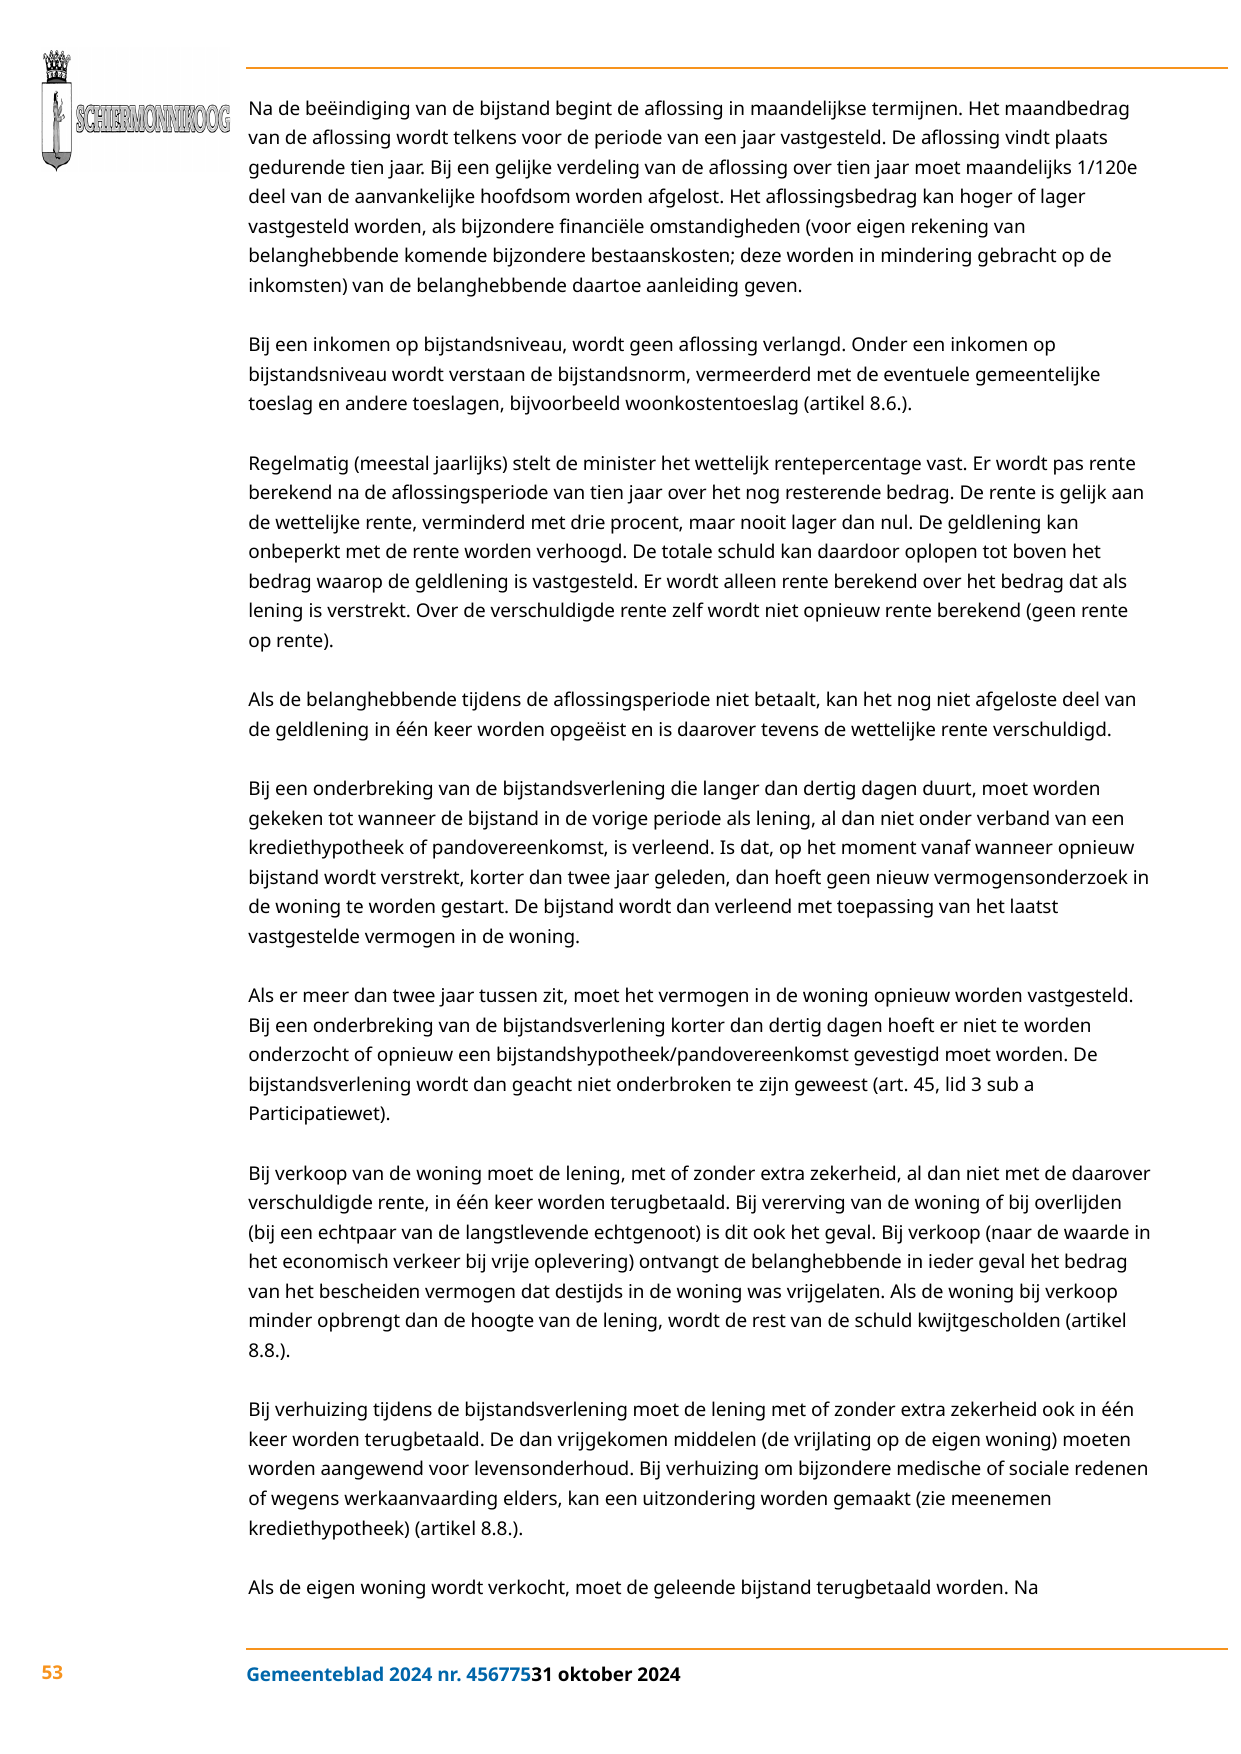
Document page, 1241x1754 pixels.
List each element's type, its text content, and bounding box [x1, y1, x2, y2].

text Na de beëindiging van de bijstand begint de aflossing in maandelijkse termijnen. Het maandbedrag van de aflossing wordt telkens voor de periode van een jaar vastgesteld. De aflossing vindt plaats gedurende tien jaar. Bij een gelijke verdeling van de aflossing over tien jaar moet maandelijks 1/120e deel van de aanvankelijke hoofdsom worden afgelost. Het aflossingsbedrag kan hoger of lager vastgesteld worden, als bijzondere financiële omstandigheden (voor eigen rekening van belanghebbende komende bijzondere bestaanskosten; deze worden in mindering gebracht op de inkomsten) van de belanghebbende daartoe aanleiding geven. [248, 95, 1152, 298]
text Als de eigen woning wordt verkocht, moet de geleende bijstand terugbetaald worden. Na [248, 1574, 1152, 1600]
picture [41, 47, 231, 172]
text Als de belanghebbende tijdens de aflossingsperiode niet betaalt, kan het nog niet afgeloste deel van de geldlening in één keer worden opgeëist en is daarover tevens de wettelijke rente verschuldigd. [248, 686, 1152, 742]
text Bij een inkomen op bijstandsniveau, wordt geen aflossing verlangd. Onder een inkomen op bijstandsniveau wordt verstaan de bijstandsnorm, vermeerderd met de eventuele gemeentelijke toeslag en andere toeslagen, bijvoorbeeld woonkostentoeslag (artikel 8.6.). [248, 331, 1152, 416]
text Bij verkoop van de woning moet de lening, met of zonder extra zekerheid, al dan niet met de daarover verschuldigde rente, in één keer worden terugbetaald. Bij vererving van de woning of bij overlijden (bij een echtpaar van de langstlevende echtgenoot) is dit ook het geval. Bij verkoop (naar de waarde in het economisch verkeer bij vrije oplevering) ontvangt de belanghebbende in ieder geval het bedrag van het bescheiden vermogen dat destijds in de woning was vrijgelaten. Als de woning bij verkoop minder opbrengt dan de hoogte van de lening, wordt de rest van de schuld kwijtgescholden (artikel 8.8.). [248, 1160, 1152, 1363]
text Als er meer dan twee jaar tussen zit, moet het vermogen in de woning opnieuw worden vastgesteld. Bij een onderbreking van de bijstandsverlening korter dan dertig dagen hoeft er niet te worden onderzocht of opnieuw een bijstandshypotheek/pandovereenkomst gevestigd moet worden. De bijstandsverlening wordt dan geacht niet onderbroken te zijn geweest (art. 45, lid 3 sub a Participatiewet). [248, 982, 1152, 1126]
text Bij verhuizing tijdens de bijstandsverlening moet de lening met of zonder extra zekerheid ook in één keer worden terugbetaald. De dan vrijgekomen middelen (de vrijlating op de eigen woning) moeten worden aangewend voor levensonderhoud. Bij verhuizing om bijzondere medische of sociale redenen of wegens werkaanvaarding elders, kan een uitzondering worden gemaakt (zie meenemen krediethypotheek) (artikel 8.8.). [248, 1396, 1152, 1541]
text Bij een onderbreking van de bijstandsverlening die langer dan dertig dagen duurt, moet worden gekeken tot wanneer de bijstand in de vorige periode als lening, al dan niet onder verband van een krediethypotheek of pandovereenkomst, is verleend. Is dat, op het moment vanaf wanneer opnieuw bijstand wordt verstrekt, korter dan twee jaar geleden, dan hoeft geen nieuw vermogensonderzoek in de woning te worden gestart. De bijstand wordt dan verleend met toepassing van het laatst vastgestelde vermogen in de woning. [248, 775, 1152, 949]
text Regelmatig (meestal jaarlijks) stelt de minister het wettelijk rentepercentage vast. Er wordt pas rente berekend na de aflossingsperiode van tien jaar over het nog resterende bedrag. De rente is gelijk aan de wettelijke rente, verminderd met drie procent, maar nooit lager dan nul. De geldlening kan onbeperkt met de rente worden verhoogd. De totale schuld kan daardoor oplopen tot boven het bedrag waarop de geldlening is vastgesteld. Er wordt alleen rente berekend over het bedrag dat als lening is verstrekt. Over de verschuldigde rente zelf wordt niet opnieuw rente berekend (geen rente op rente). [248, 450, 1152, 653]
